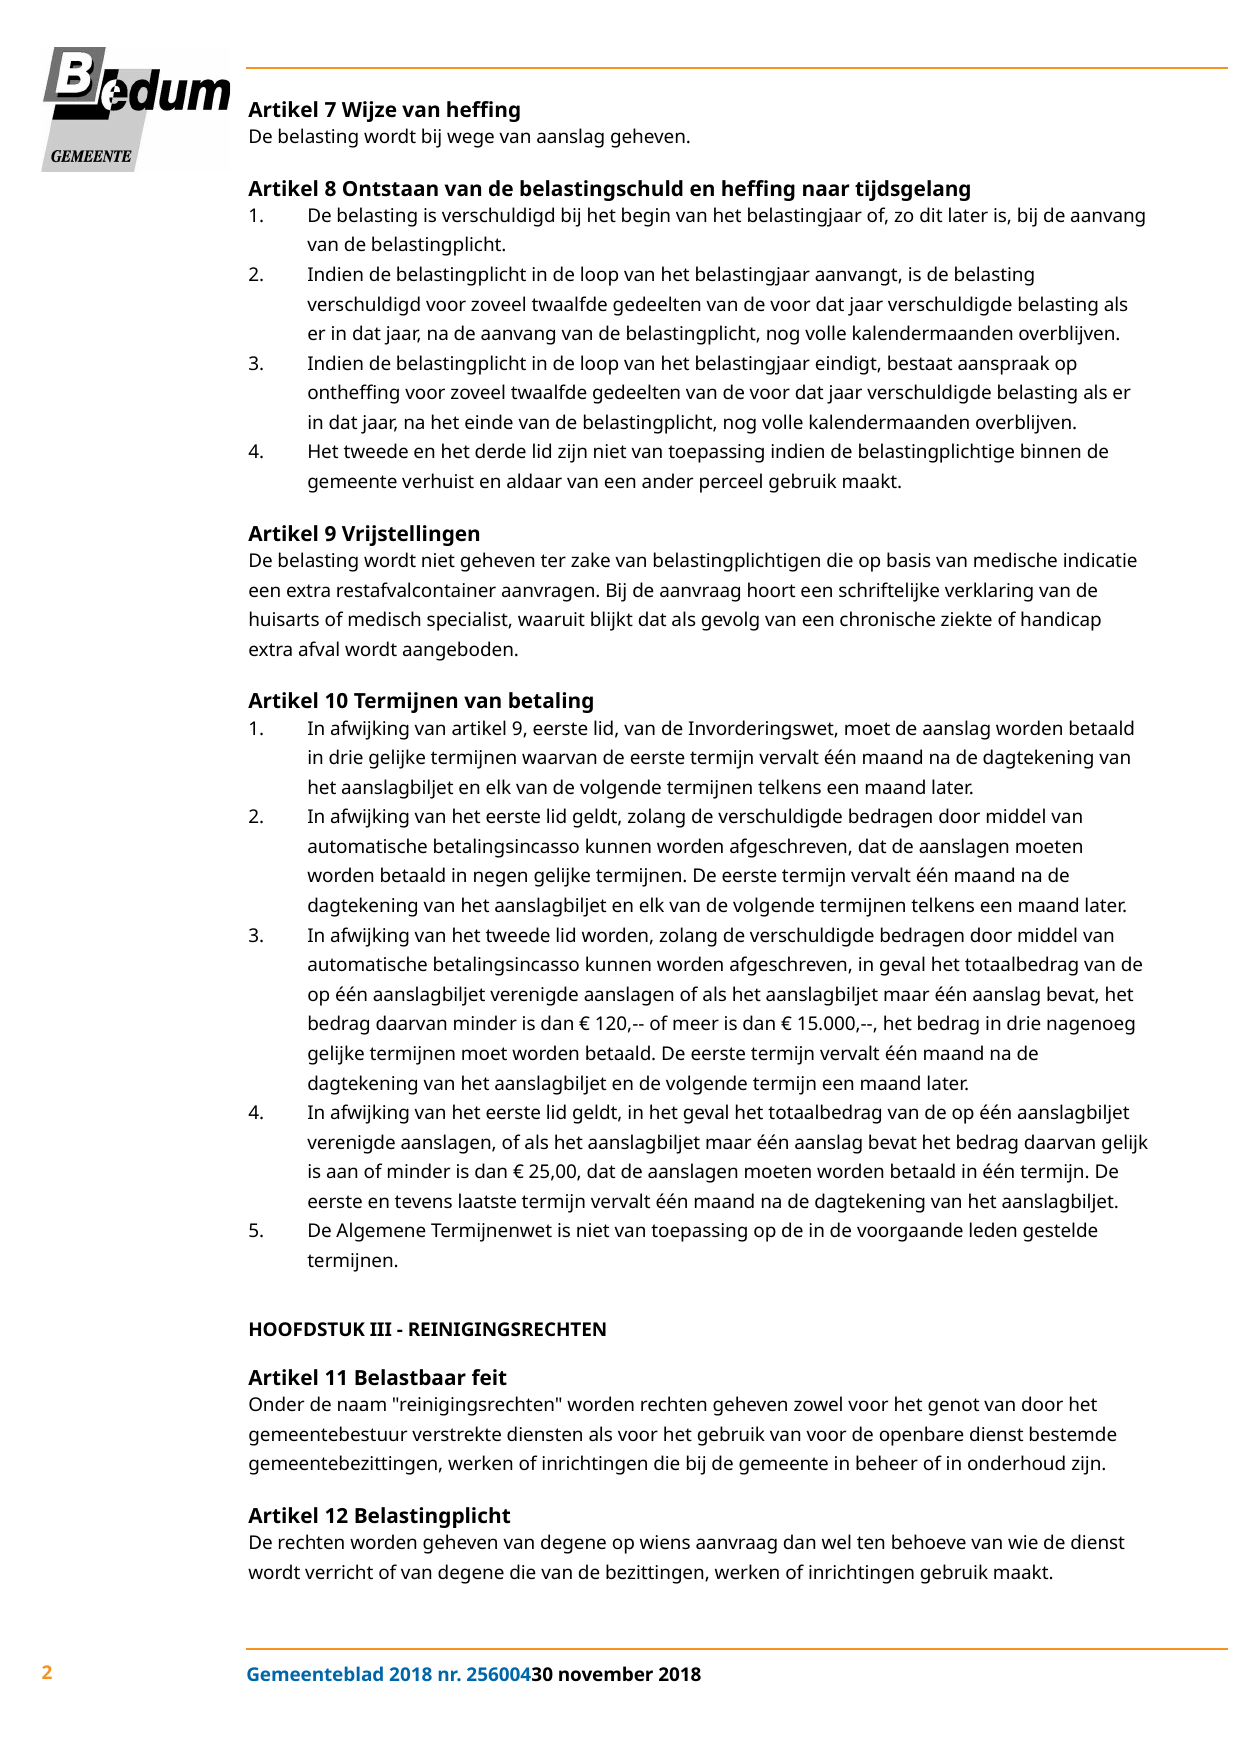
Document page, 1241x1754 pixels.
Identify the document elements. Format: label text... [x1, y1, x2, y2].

text De belasting wordt bij wege van aanslag geheven. [248, 123, 1152, 149]
text De belasting wordt niet geheven ter zake van belastingplichtigen die op basis van medische indicatie een extra restafvalcontainer aanvragen. Bij de aanvraag hoort een schriftelijke verklaring van de huisarts of medisch specialist, waaruit blijkt dat als gevolg van een chronische ziekte of handicap extra afval wordt aangeboden. [248, 547, 1152, 662]
list In afwijking van artikel 9, eerste lid, van de Invorderingswet, moet de aanslag worden betaald in drie gelijke termijnen waarvan de eerste termijn vervalt één maand na de dagtekening van het aanslagbiljet en elk van de volgende termijnen telkens een maand later. [248, 715, 1152, 800]
list Het tweede en het derde lid zijn niet van toepassing indien de belastingplichtige binnen de gemeente verhuist en aldaar van een ander perceel gebruik maakt. [248, 439, 1152, 494]
picture [41, 47, 231, 172]
list De Algemene Termijnenwet is niet van toepassing op de in de voorgaande leden gestelde termijnen. [248, 1218, 1152, 1273]
text Artikel 9 Vrijstellingen [248, 519, 1152, 547]
text Artikel 7 Wijze van heffing [248, 95, 1152, 123]
text HOOFDSTUK III - REINIGINGSRECHTEN [248, 1314, 1152, 1342]
list De belasting is verschuldigd bij het begin van het belastingjaar of, zo dit later is, bij de aanvang van de belastingplicht. [248, 202, 1152, 257]
list In afwijking van het eerste lid geldt, in het geval het totaalbedrag van de op één aanslagbiljet verenigde aanslagen, of als het aanslagbiljet maar één aanslag bevat het bedrag daarvan gelijk is aan of minder is dan € 25,00, dat de aanslagen moeten worden betaald in één termijn. De eerste en tevens laatste termijn vervalt één maand na de dagtekening van het aanslagbiljet. [248, 1099, 1152, 1214]
text Artikel 11 Belastbaar feit [248, 1363, 1152, 1391]
text Artikel 12 Belastingplicht [248, 1501, 1152, 1529]
list Indien de belastingplicht in de loop van het belastingjaar eindigt, bestaat aanspraak op ontheffing voor zoveel twaalfde gedeelten van de voor dat jaar verschuldigde belasting als er in dat jaar, na het einde van de belastingplicht, nog volle kalendermaanden overblijven. [248, 350, 1152, 435]
list Indien de belastingplicht in de loop van het belastingjaar aanvangt, is de belasting verschuldigd voor zoveel twaalfde gedeelten van de voor dat jaar verschuldigde belasting als er in dat jaar, na de aanvang van de belastingplicht, nog volle kalendermaanden overblijven. [248, 261, 1152, 346]
text Artikel 8 Ontstaan van de belastingschuld en heffing naar tijdsgelang [248, 174, 1152, 202]
text Artikel 10 Termijnen van betaling [248, 686, 1152, 715]
text Onder de naam "reinigingsrechten" worden rechten geheven zowel voor het genot van door het gemeentebestuur verstrekte diensten als voor het gebruik van voor de openbare dienst bestemde gemeentebezittingen, werken of inrichtingen die bij de gemeente in beheer of in onderhoud zijn. [248, 1391, 1152, 1476]
list In afwijking van het eerste lid geldt, zolang de verschuldigde bedragen door middel van automatische betalingsincasso kunnen worden afgeschreven, dat de aanslagen moeten worden betaald in negen gelijke termijnen. De eerste termijn vervalt één maand na de dagtekening van het aanslagbiljet en elk van de volgende termijnen telkens een maand later. [248, 803, 1152, 918]
text De rechten worden geheven van degene op wiens aanvraag dan wel ten behoeve van wie de dienst wordt verricht of van degene die van de bezittingen, werken of inrichtingen gebruik maakt. [248, 1529, 1152, 1585]
list In afwijking van het tweede lid worden, zolang de verschuldigde bedragen door middel van automatische betalingsincasso kunnen worden afgeschreven, in geval het totaalbedrag van de op één aanslagbiljet verenigde aanslagen of als het aanslagbiljet maar één aanslag bevat, het bedrag daarvan minder is dan € 120,-- of meer is dan € 15.000,--, het bedrag in drie nagenoeg gelijke termijnen moet worden betaald. De eerste termijn vervalt één maand na de dagtekening van het aanslagbiljet en de volgende termijn een maand later. [248, 922, 1152, 1096]
